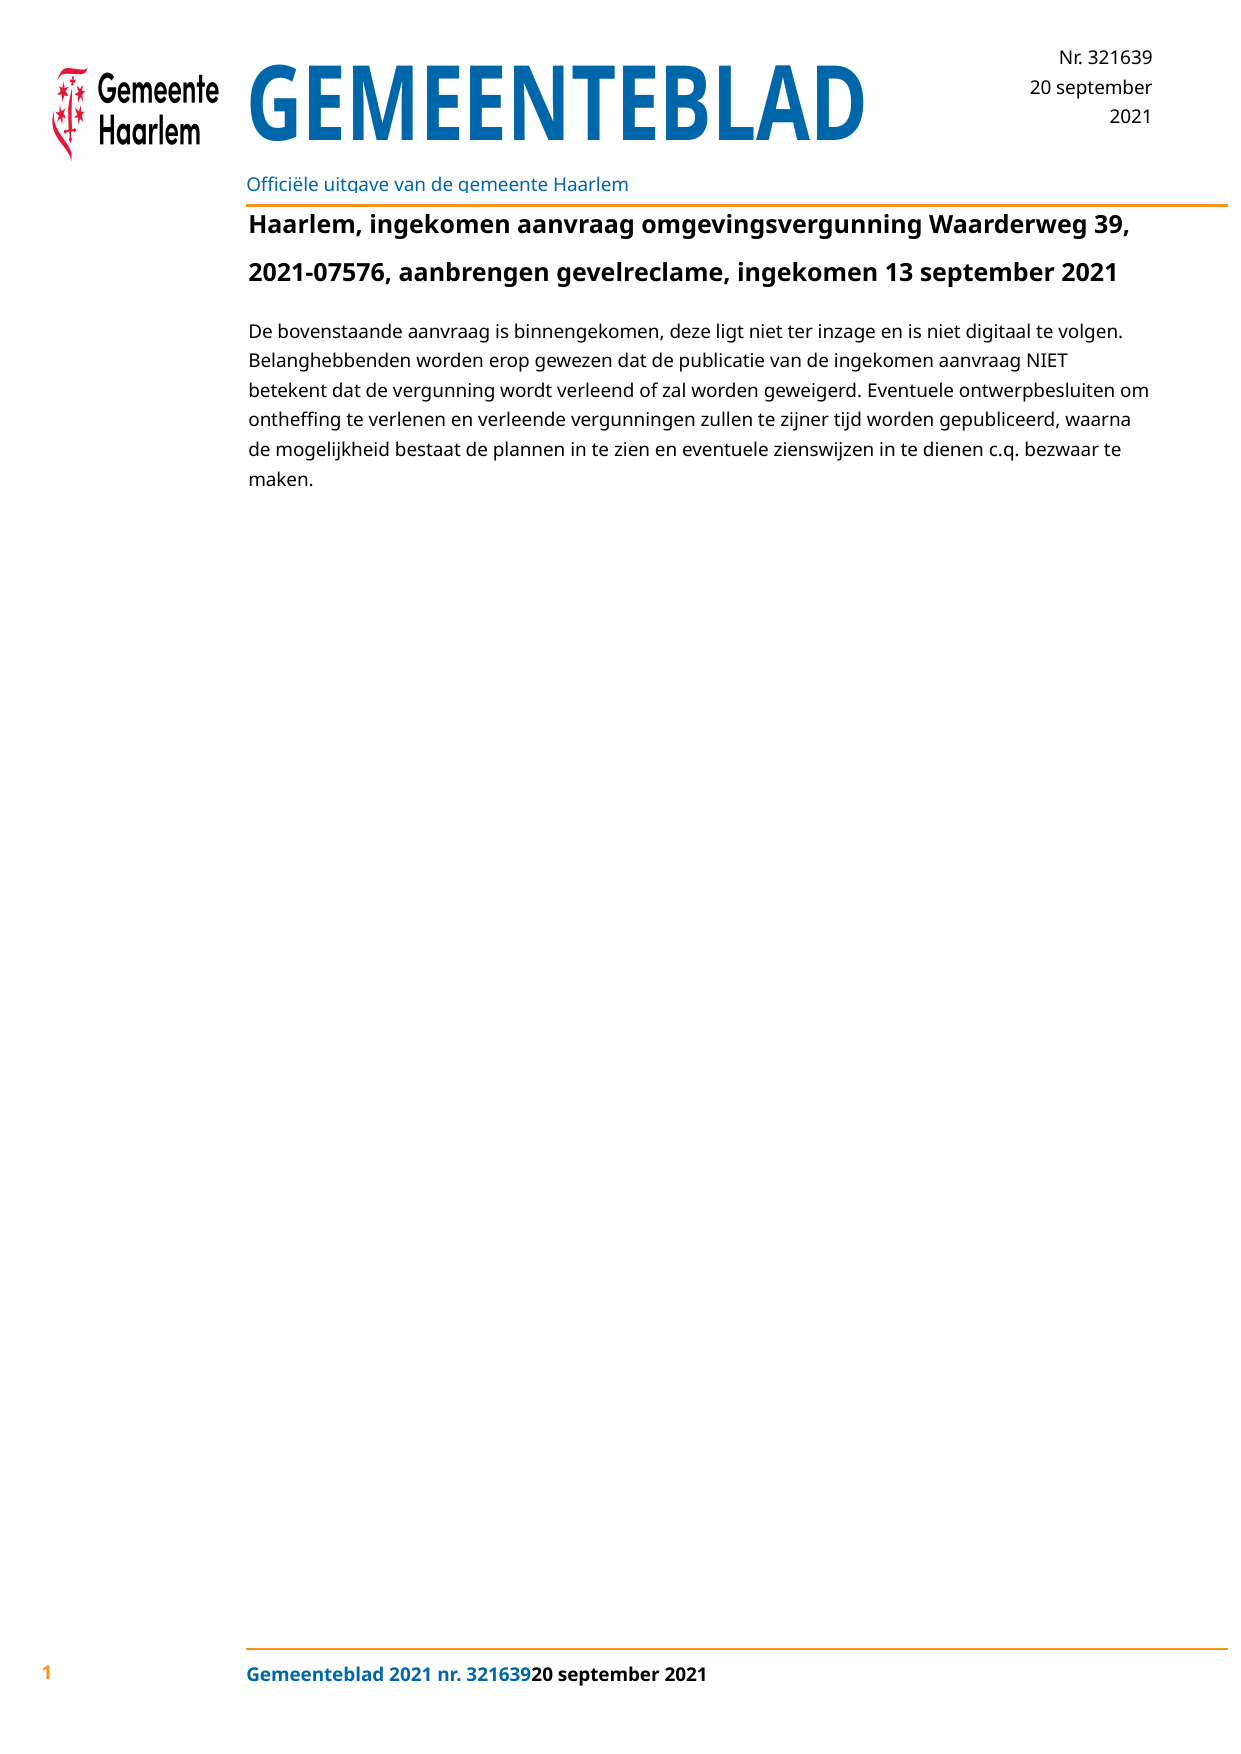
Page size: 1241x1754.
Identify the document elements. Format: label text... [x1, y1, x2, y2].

picture [41, 47, 231, 172]
text De bovenstaande aanvraag is binnengekomen, deze ligt niet ter inzage en is niet digitaal te volgen. Belanghebbenden worden erop gewezen dat de publicatie van de ingekomen aanvraag NIET betekent dat de vergunning wordt verleend of zal worden geweigerd. Eventuele ontwerpbesluiten om ontheffing te verlenen en verleende vergunningen zullen te zijner tijd worden gepubliceerd, waarna de mogelijkheid bestaat de plannen in te zien en eventuele zienswijzen in te dienen c.q. bezwaar te maken. [248, 318, 1152, 492]
text Haarlem, ingekomen aanvraag omgevingsvergunning Waarderweg 39, 2021-07576, aanbrengen gevelreclame, ingekomen 13 september 2021 [248, 207, 1152, 288]
